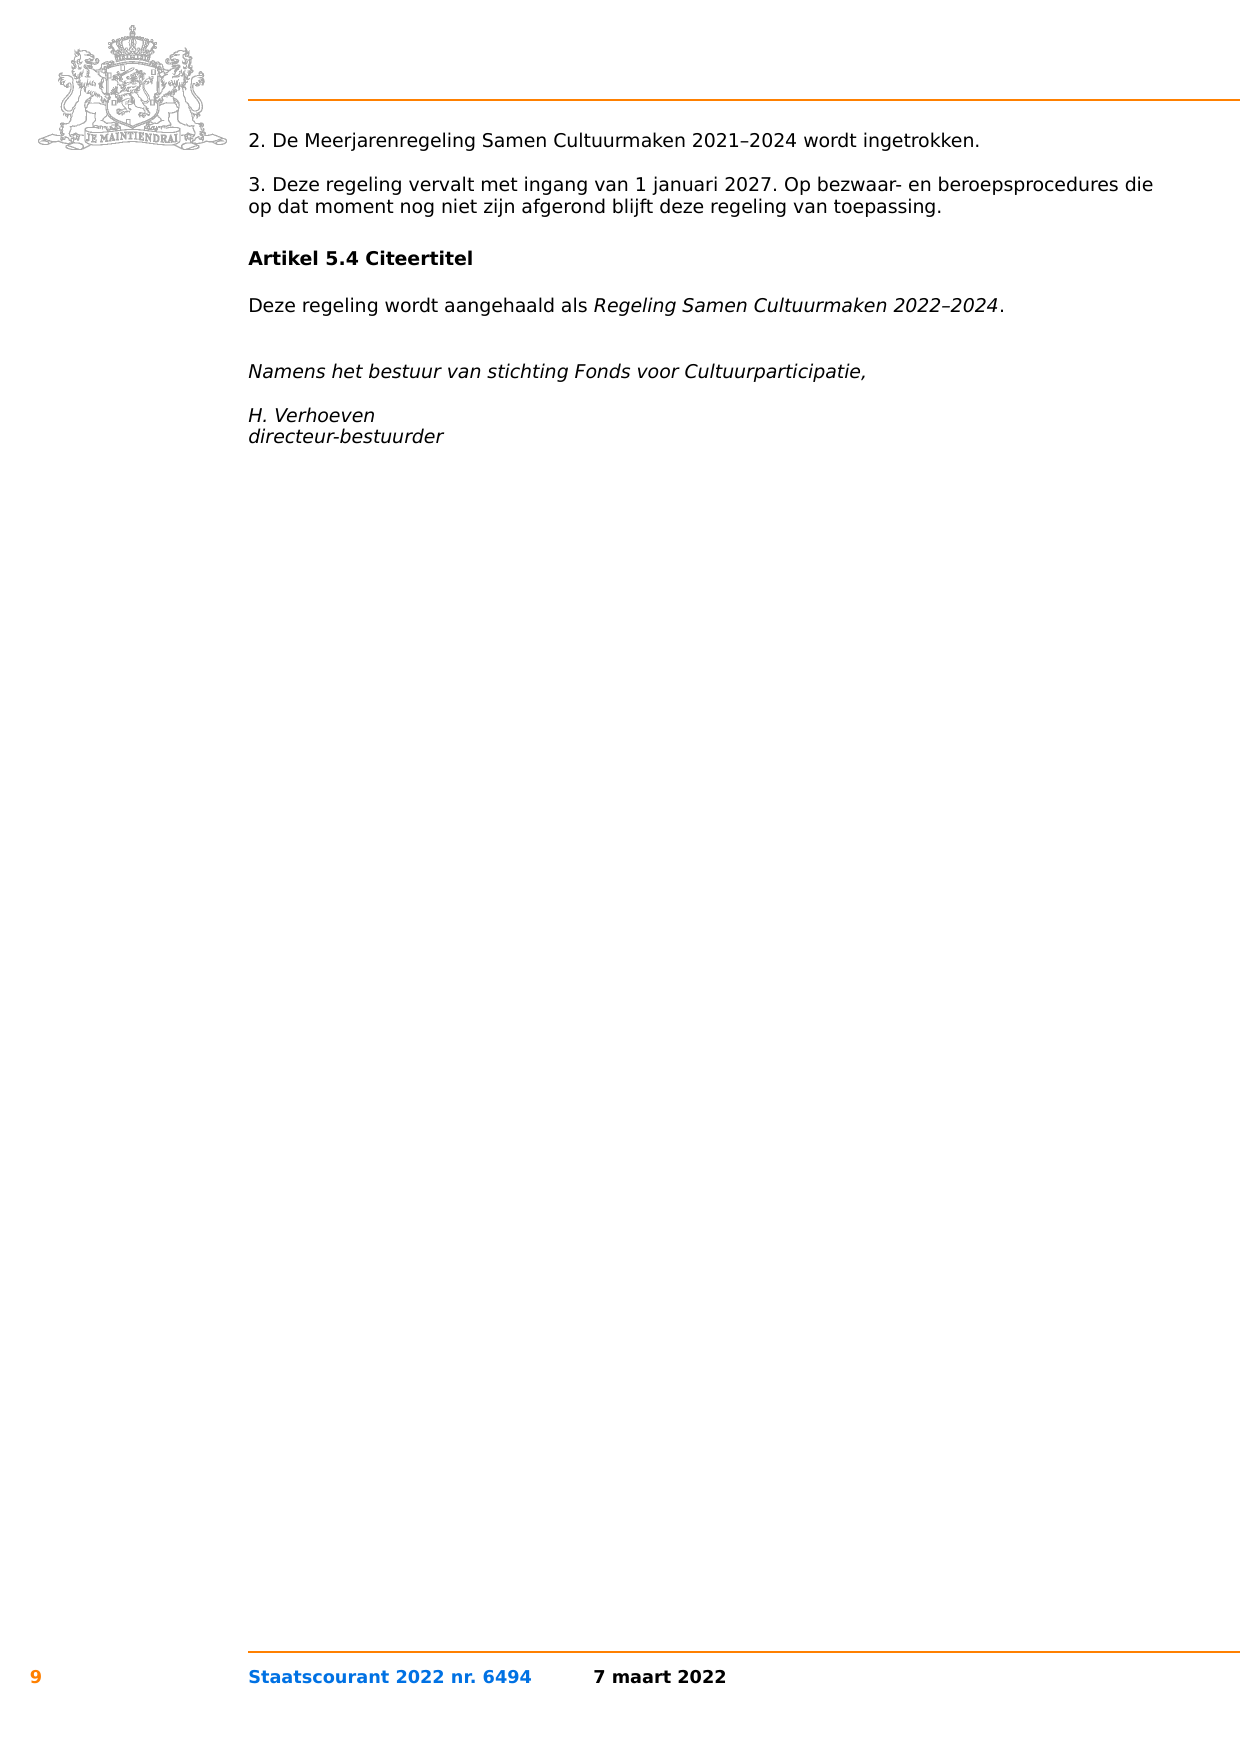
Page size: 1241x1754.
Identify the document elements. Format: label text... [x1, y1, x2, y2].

text 3. Deze regeling vervalt met ingang van 1 januari 2027. Op bezwaar- en beroepsprocedures die op dat moment nog niet zijn afgerond blijft deze regeling van toepassing. [248, 174, 1163, 218]
text Namens het bestuur van stichting Fonds voor Cultuurparticipatie, H. Verhoeven directeur-bestuurder [248, 338, 1163, 448]
text Deze regeling wordt aangehaald als Regeling Samen Cultuurmaken 2022–2024. [248, 295, 1163, 317]
text 2. De Meerjarenregeling Samen Cultuurmaken 2021–2024 wordt ingetrokken. [248, 130, 1163, 152]
picture [38, 25, 227, 150]
subtitle Artikel 5.4 Citeertitel [248, 248, 1163, 270]
